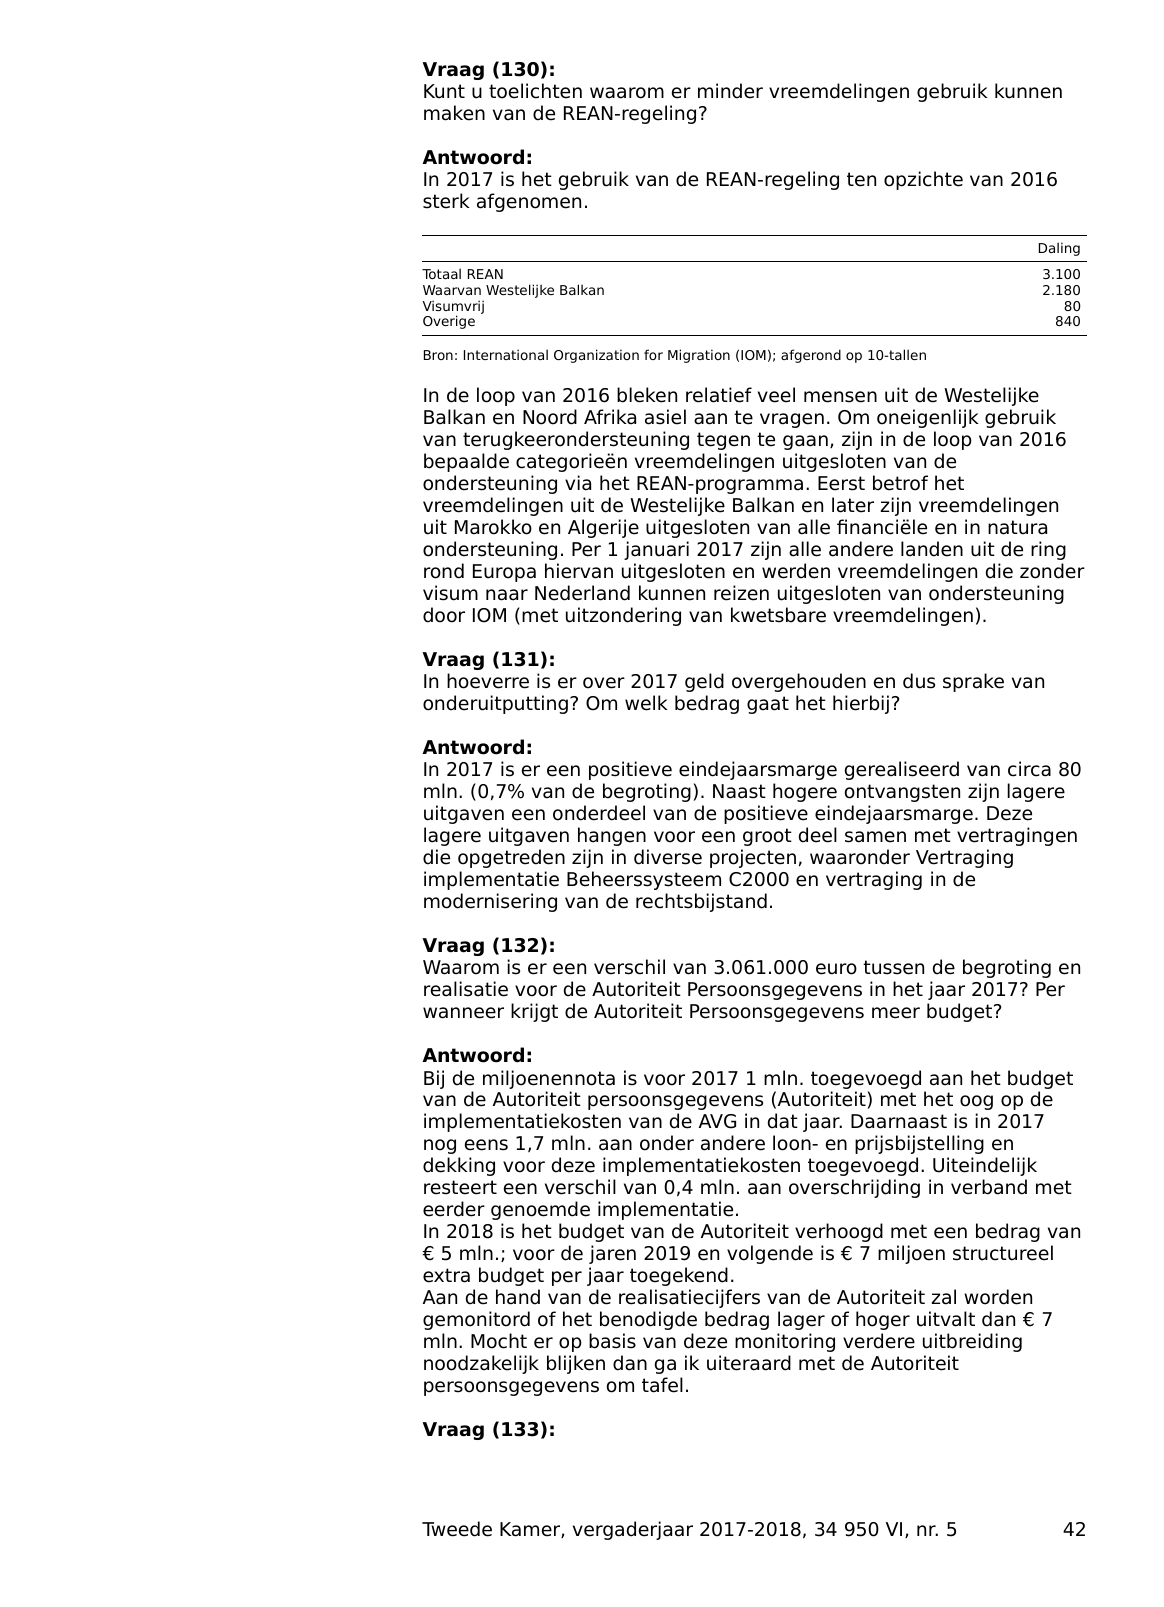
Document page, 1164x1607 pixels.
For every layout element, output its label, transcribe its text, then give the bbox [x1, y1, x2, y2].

table_cell Totaal REAN [422, 262, 754, 283]
text Vraag (133): [422, 1419, 1087, 1441]
text In hoeverre is er over 2017 geld overgehouden en dus sprake van onderuitputting? Om welk bedrag gaat het hierbij? [422, 671, 1087, 715]
text In de loop van 2016 bleken relatief veel mensen uit de Westelijke Balkan en Noord Afrika asiel aan te vragen. Om oneigenlijk gebruik van terugkeerondersteuning tegen te gaan, zijn in de loop van 2016 bepaalde categorieën vreemdelingen uitgesloten van de ondersteuning via het REAN-programma. Eerst betrof het vreemdelingen uit de Westelijke Balkan en later zijn vreemdelingen uit Marokko en Algerije uitgesloten van alle financiële en in natura ondersteuning. Per 1 januari 2017 zijn alle andere landen uit de ring rond Europa hiervan uitgesloten en werden vreemdelingen die zonder visum naar Nederland kunnen reizen uitgesloten van ondersteuning door IOM (met uitzondering van kwetsbare vreemdelingen). [422, 385, 1087, 627]
text Antwoord: [422, 147, 1087, 169]
text Vraag (130): [422, 59, 1087, 81]
text Aan de hand van de realisatiecijfers van de Autoriteit zal worden gemonitord of het benodigde bedrag lager of hoger uitvalt dan € 7 mln. Mocht er op basis van deze monitoring verdere uitbreiding noodzakelijk blijken dan ga ik uiteraard met de Autoriteit persoonsgegevens om tafel. [422, 1287, 1087, 1397]
text In 2017 is er een positieve eindejaarsmarge gerealiseerd van circa 80 mln. (0,7% van de begroting). Naast hogere ontvangsten zijn lagere uitgaven een onderdeel van de positieve eindejaarsmarge. Deze lagere uitgaven hangen voor een groot deel samen met vertragingen die opgetreden zijn in diverse projecten, waaronder Vertraging implementatie Beheerssysteem C2000 en vertraging in de modernisering van de rechtsbijstand. [422, 759, 1087, 913]
text Antwoord: [422, 737, 1087, 759]
text Bij de miljoenennota is voor 2017 1 mln. toegevoegd aan het budget van de Autoriteit persoonsgegevens (Autoriteit) met het oog op de implementatiekosten van de AVG in dat jaar. Daarnaast is in 2017 nog eens 1,7 mln. aan onder andere loon- en prijsbijstelling en dekking voor deze implementatiekosten toegevoegd. Uiteindelijk resteert een verschil van 0,4 mln. aan overschrijding in verband met eerder genoemde implementatie. [422, 1067, 1087, 1221]
table_cell Bron: International Organization for Migration (IOM); afgerond op 10-tallen [422, 336, 1087, 363]
table_cell 840 [754, 314, 1087, 334]
table_cell 80 [754, 298, 1087, 314]
table_header Daling [754, 236, 1087, 261]
table_header [422, 236, 754, 261]
text Vraag (132): [422, 935, 1087, 957]
text In 2018 is het budget van de Autoriteit verhoogd met een bedrag van € 5 mln.; voor de jaren 2019 en volgende is € 7 miljoen structureel extra budget per jaar toegekend. [422, 1221, 1087, 1287]
table_cell Waarvan Westelijke Balkan [422, 283, 754, 298]
text Antwoord: [422, 1045, 1087, 1067]
table_cell 2.180 [754, 283, 1087, 298]
text Kunt u toelichten waarom er minder vreemdelingen gebruik kunnen maken van de REAN-regeling? [422, 81, 1087, 125]
text In 2017 is het gebruik van de REAN-regeling ten opzichte van 2016 sterk afgenomen. [422, 169, 1087, 213]
text Waarom is er een verschil van 3.061.000 euro tussen de begroting en realisatie voor de Autoriteit Persoonsgegevens in het jaar 2017? Per wanneer krijgt de Autoriteit Persoonsgegevens meer budget? [422, 957, 1087, 1023]
table_cell Visumvrij [422, 298, 754, 314]
table_cell 3.100 [754, 262, 1087, 283]
table_cell Overige [422, 314, 754, 334]
text Vraag (131): [422, 649, 1087, 671]
